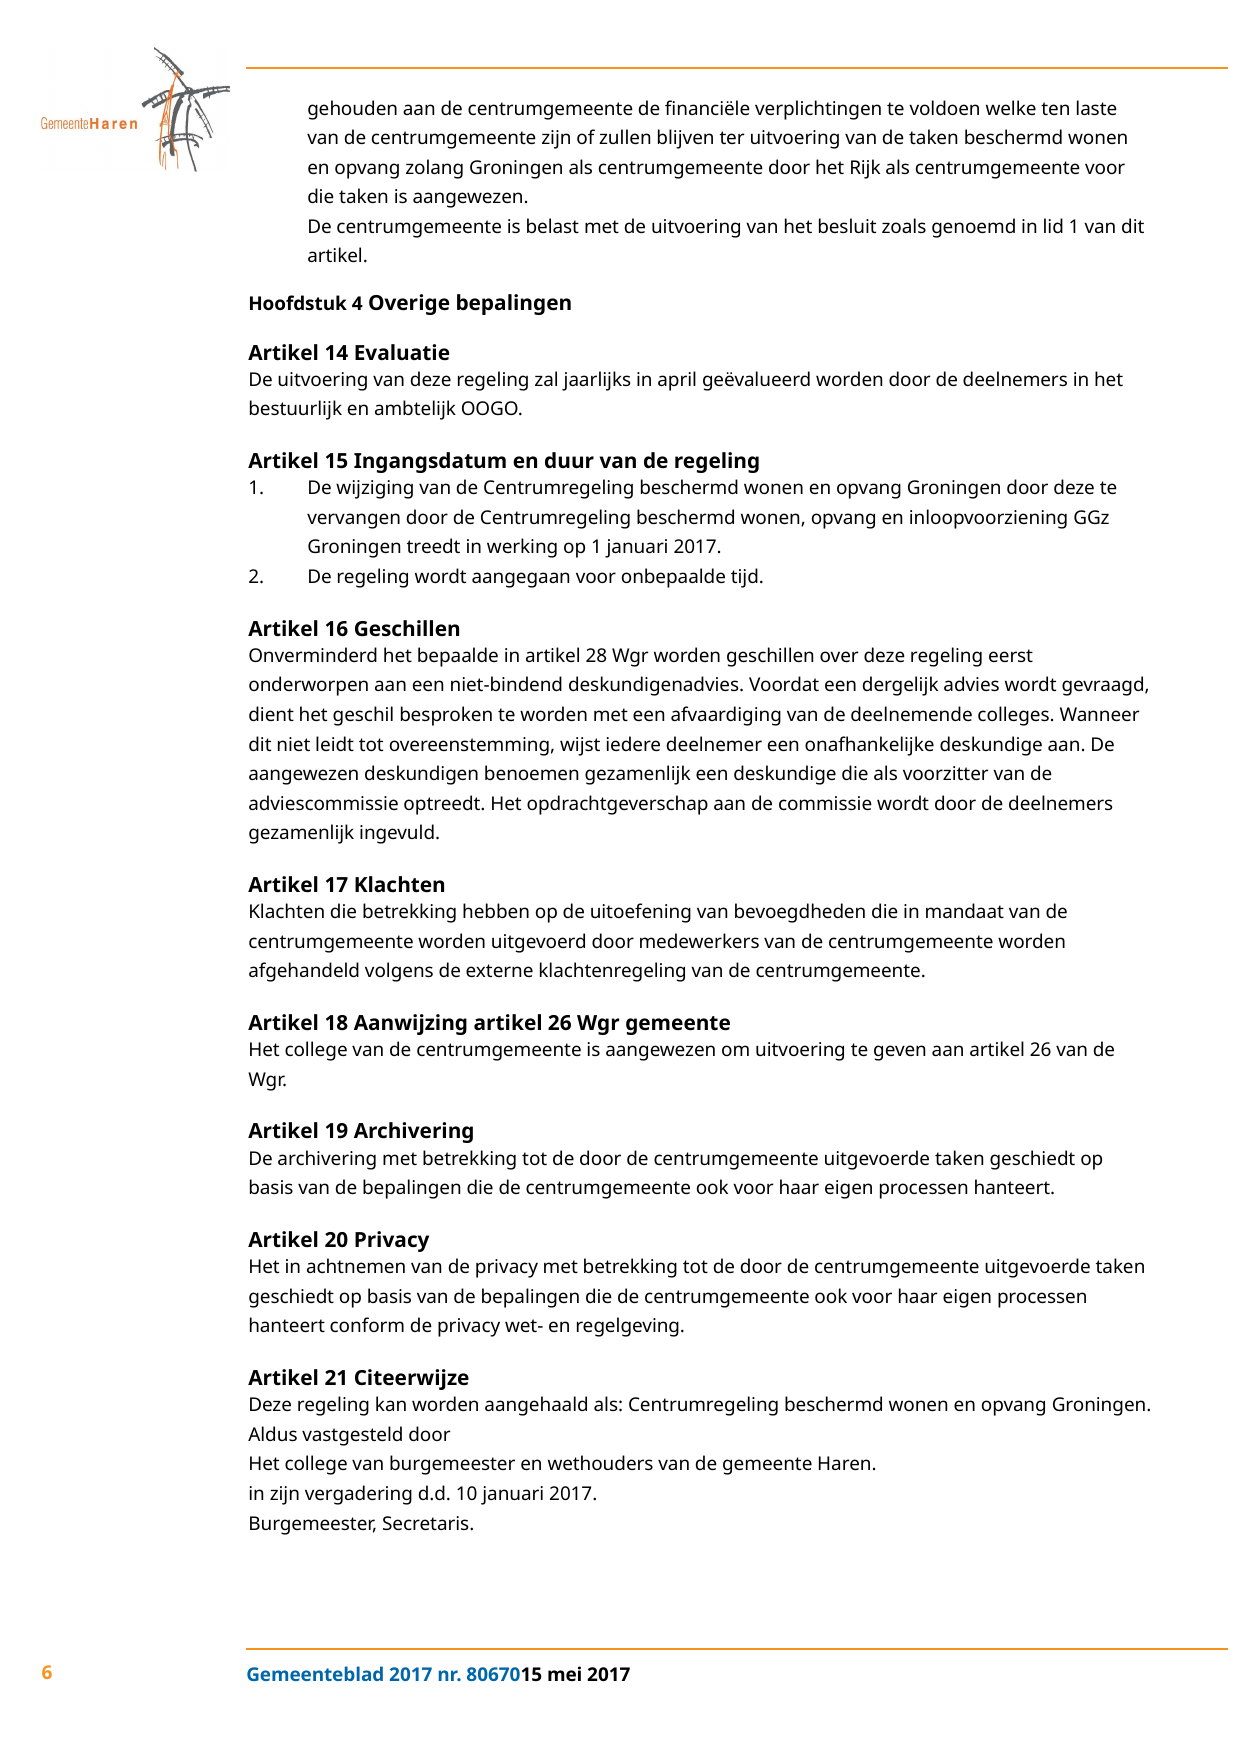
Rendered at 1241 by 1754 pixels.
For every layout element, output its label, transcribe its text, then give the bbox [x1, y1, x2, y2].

list De regeling wordt aangegaan voor onbepaalde tijd. [248, 563, 1152, 589]
text Artikel 17 Klachten [248, 870, 1152, 898]
text Deze regeling kan worden aangehaald als: Centrumregeling beschermd wonen en opvang Groningen. [248, 1391, 1152, 1417]
text Hoofdstuk 4 Overige bepalingen [248, 288, 1152, 317]
text Het college van burgemeester en wethouders van de gemeente Haren. [248, 1451, 1152, 1476]
text in zijn vergadering d.d. 10 januari 2017. [248, 1480, 1152, 1506]
text Artikel 18 Aanwijzing artikel 26 Wgr gemeente [248, 1008, 1152, 1036]
text Klachten die betrekking hebben op de uitoefening van bevoegdheden die in mandaat van de centrumgemeente worden uitgevoerd door medewerkers van de centrumgemeente worden afgehandeld volgens de externe klachtenregeling van de centrumgemeente. [248, 898, 1152, 983]
list gehouden aan de centrumgemeente de financiële verplichtingen te voldoen welke ten laste van de centrumgemeente zijn of zullen blijven ter uitvoering van de taken beschermd wonen en opvang zolang Groningen als centrumgemeente door het Rijk als centrumgemeente voor die taken is aangewezen. [248, 95, 1152, 209]
text Artikel 19 Archivering [248, 1116, 1152, 1145]
list De centrumgemeente is belast met de uitvoering van het besluit zoals genoemd in lid 1 van dit artikel. [248, 213, 1152, 268]
text De uitvoering van deze regeling zal jaarlijks in april geëvalueerd worden door de deelnemers in het bestuurlijk en ambtelijk OOGO. [248, 366, 1152, 421]
text Artikel 15 Ingangsdatum en duur van de regeling [248, 446, 1152, 474]
text Artikel 14 Evaluatie [248, 338, 1152, 366]
list De wijziging van de Centrumregeling beschermd wonen en opvang Groningen door deze te vervangen door de Centrumregeling beschermd wonen, opvang en inloopvoorziening GGz Groningen treedt in werking op 1 januari 2017. [248, 474, 1152, 559]
text Het in achtnemen van de privacy met betrekking tot de door de centrumgemeente uitgevoerde taken geschiedt op basis van de bepalingen die de centrumgemeente ook voor haar eigen processen hanteert conform de privacy wet- en regelgeving. [248, 1253, 1152, 1338]
text Burgemeester, Secretaris. [248, 1510, 1152, 1535]
text Artikel 21 Citeerwijze [248, 1363, 1152, 1391]
text Het college van de centrumgemeente is aangewezen om uitvoering te geven aan artikel 26 van de Wgr. [248, 1036, 1152, 1092]
text Artikel 16 Geschillen [248, 614, 1152, 642]
text Onverminderd het bepaalde in artikel 28 Wgr worden geschillen over deze regeling eerst onderworpen aan een niet-bindend deskundigenadvies. Voordat een dergelijk advies wordt gevraagd, dient het geschil besproken te worden met een afvaardiging van de deelnemende colleges. Wanneer dit niet leidt tot overeenstemming, wijst iedere deelnemer een onafhankelijke deskundige aan. De aangewezen deskundigen benoemen gezamenlijk een deskundige die als voorzitter van de adviescommissie optreedt. Het opdrachtgeverschap aan de commissie wordt door de deelnemers gezamenlijk ingevuld. [248, 642, 1152, 845]
text Aldus vastgesteld door [248, 1421, 1152, 1447]
text Artikel 20 Privacy [248, 1225, 1152, 1253]
picture [41, 47, 231, 172]
text De archivering met betrekking tot de door de centrumgemeente uitgevoerde taken geschiedt op basis van de bepalingen die de centrumgemeente ook voor haar eigen processen hanteert. [248, 1145, 1152, 1200]
